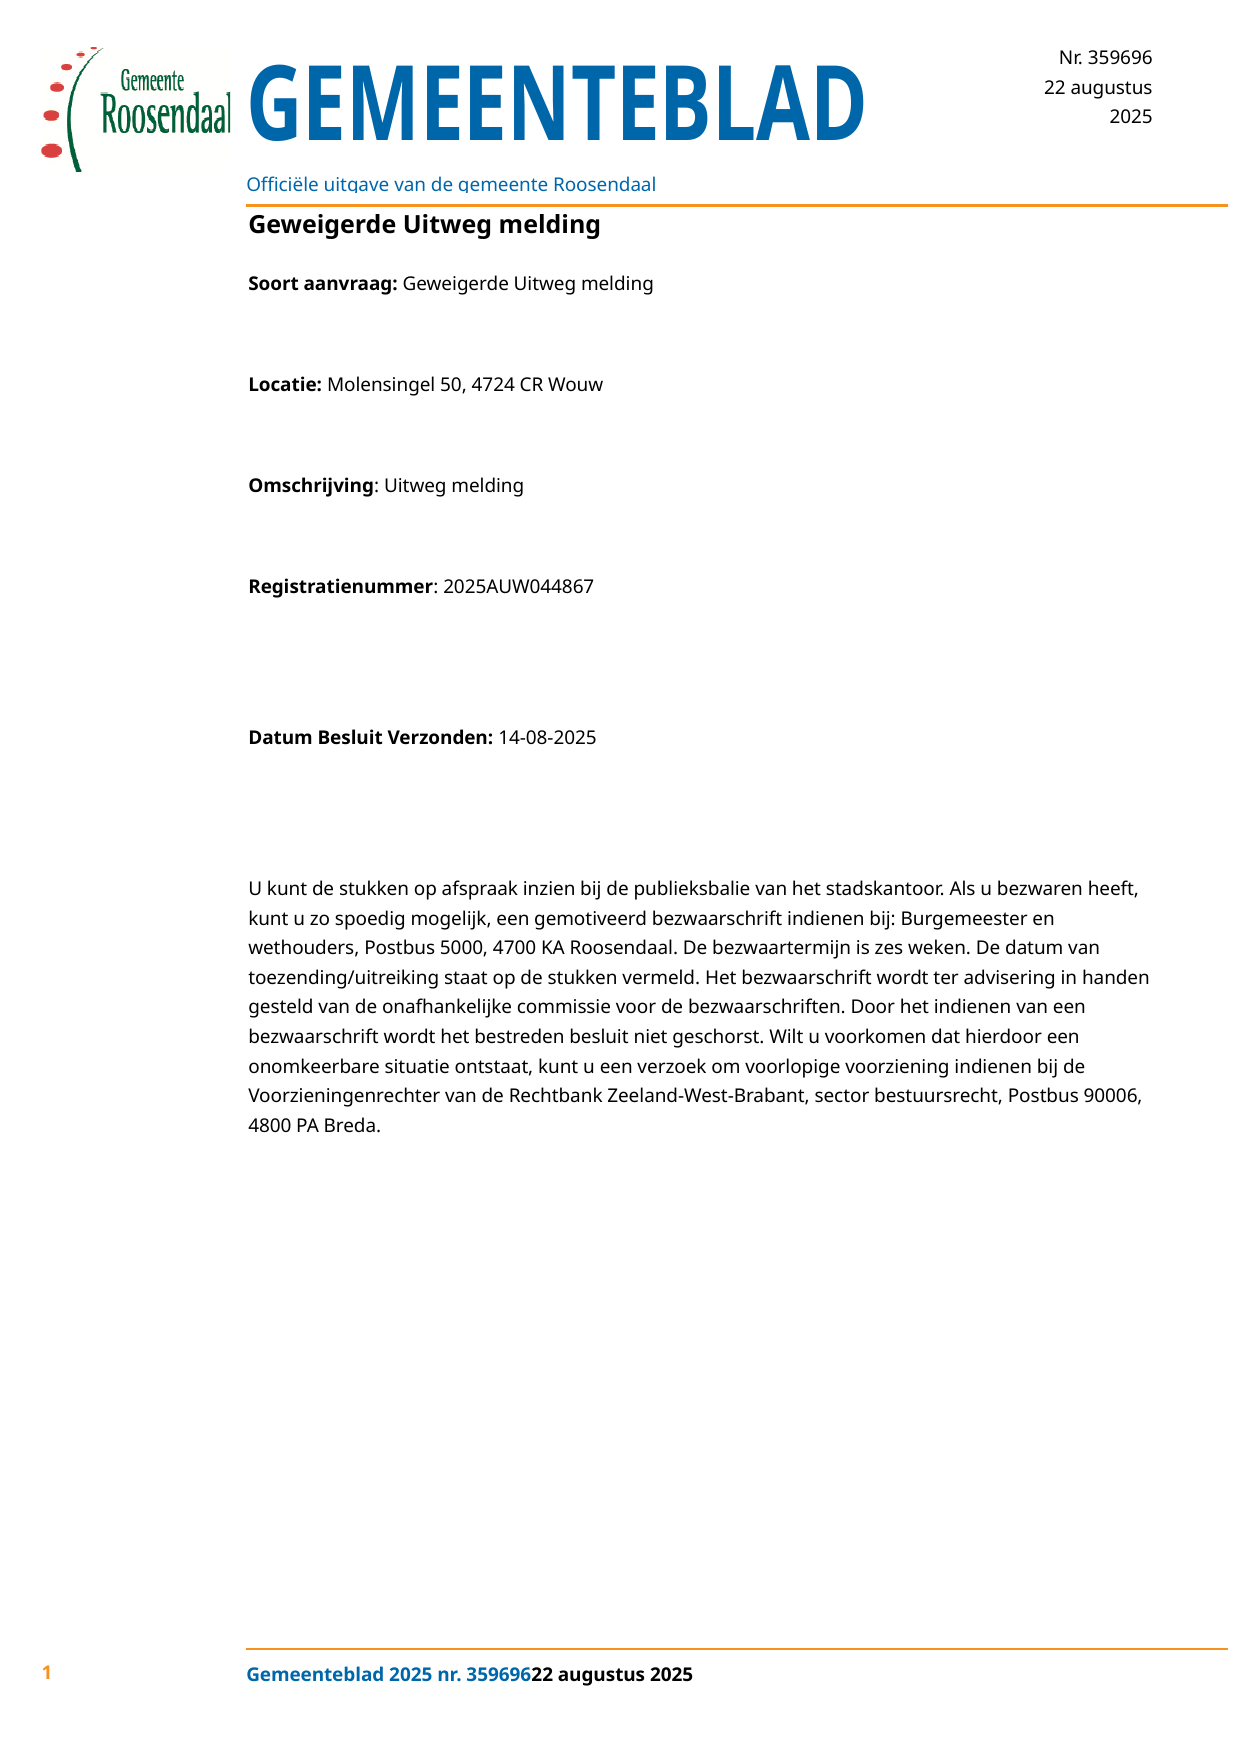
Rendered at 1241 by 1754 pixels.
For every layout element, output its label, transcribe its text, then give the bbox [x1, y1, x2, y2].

text Soort aanvraag: Geweigerde Uitweg melding [248, 270, 1152, 296]
text Registratienummer: 2025AUW044867 [248, 573, 1152, 598]
text U kunt de stukken op afspraak inzien bij de publieksbalie van het stadskantoor. Als u bezwaren heeft, kunt u zo spoedig mogelijk, een gemotiveerd bezwaarschrift indienen bij: Burgemeester en wethouders, Postbus 5000, 4700 KA Roosendaal. De bezwaartermijn is zes weken. De datum van toezending/uitreiking staat op de stukken vermeld. Het bezwaarschrift wordt ter advisering in handen gesteld van de onafhankelijke commissie voor de bezwaarschriften. Door het indienen van een bezwaarschrift wordt het bestreden besluit niet geschorst. Wilt u voorkomen dat hierdoor een onomkeerbare situatie ontstaat, kunt u een verzoek om voorlopige voorziening indienen bij de Voorzieningenrechter van de Rechtbank Zeeland-West-Brabant, sector bestuursrecht, Postbus 90006, 4800 PA Breda. [248, 875, 1152, 1138]
text Omschrijving: Uitweg melding [248, 472, 1152, 498]
picture [41, 47, 231, 172]
text Geweigerde Uitweg melding [248, 207, 1152, 241]
text Datum Besluit Verzonden: 14-08-2025 [248, 724, 1152, 750]
text Locatie: Molensingel 50, 4724 CR Wouw [248, 371, 1152, 397]
